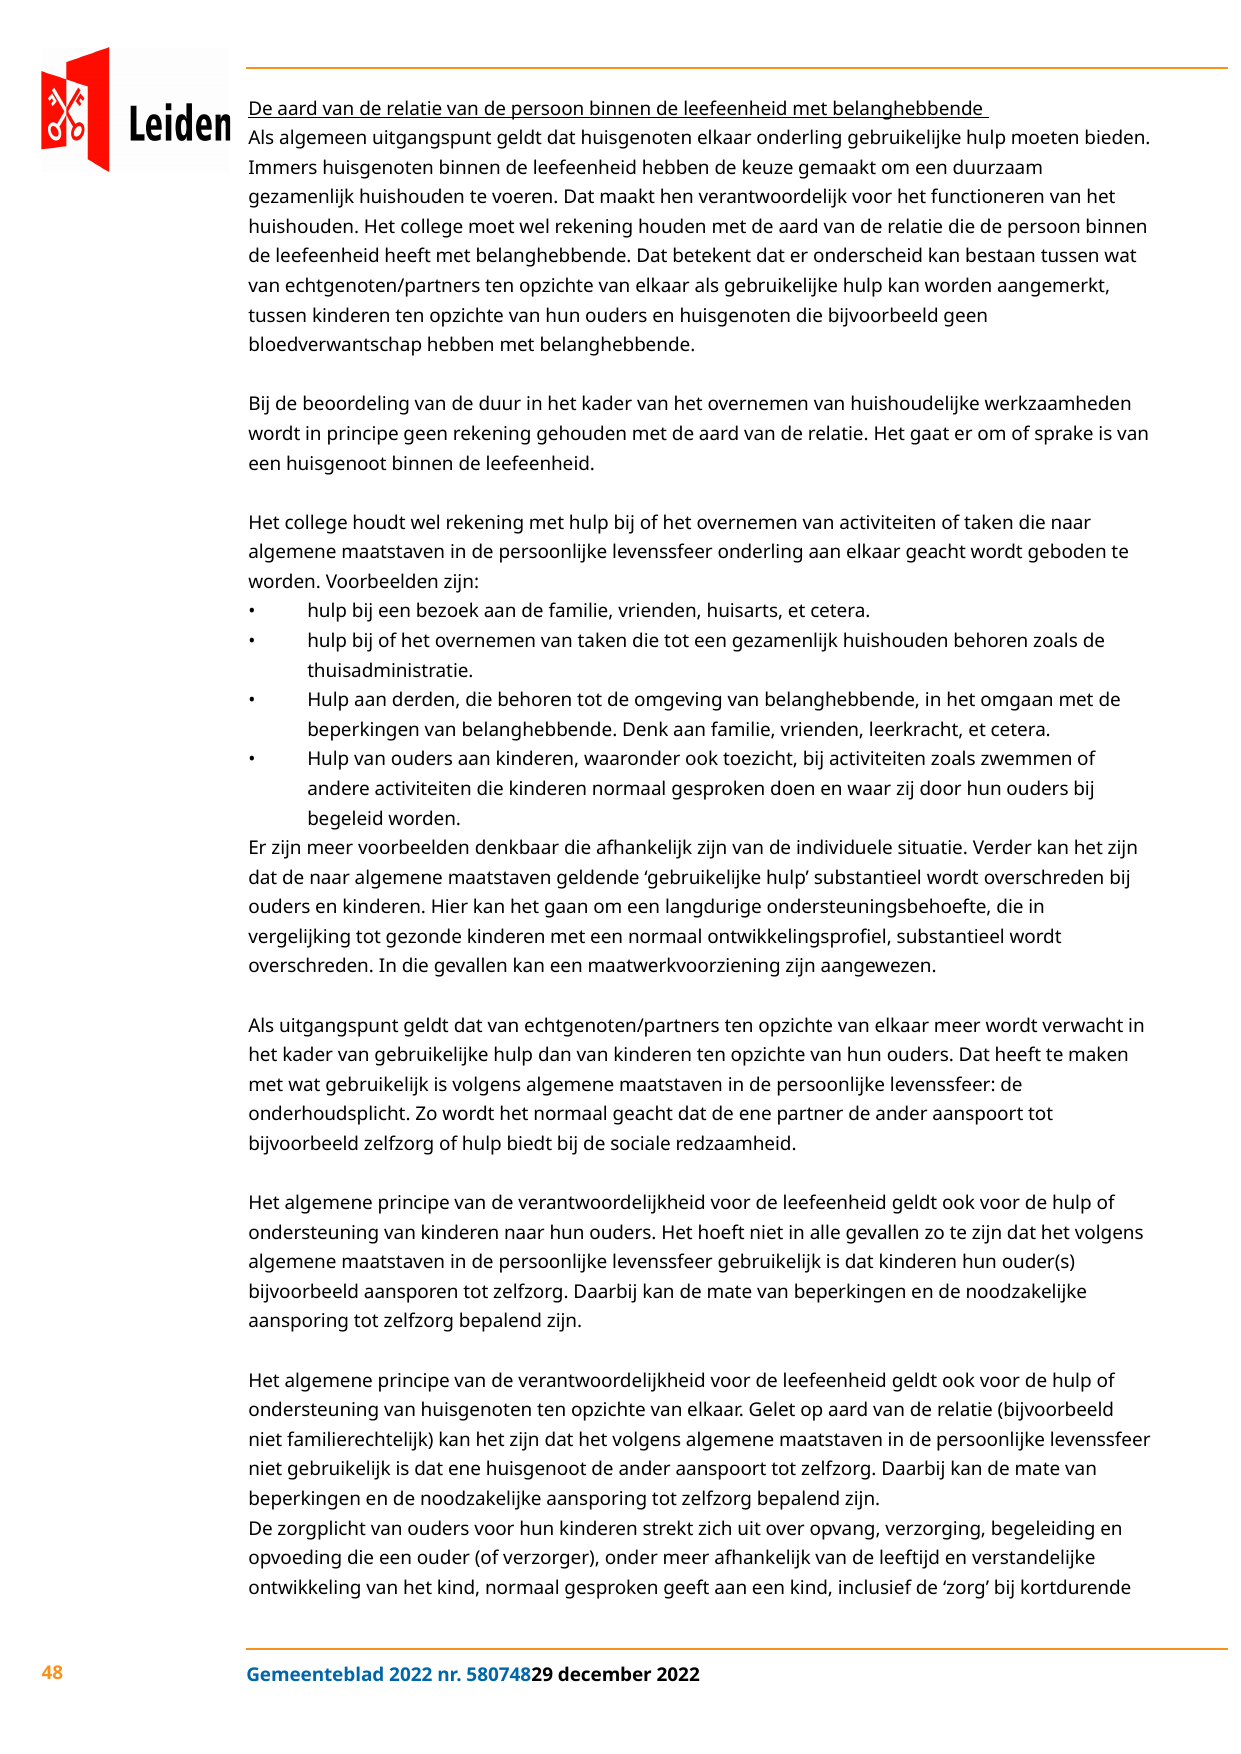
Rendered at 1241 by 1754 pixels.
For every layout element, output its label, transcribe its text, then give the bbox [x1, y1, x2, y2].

list hulp bij een bezoek aan de familie, vrienden, huisarts, et cetera. [248, 598, 1152, 623]
text Als algemeen uitgangspunt geldt dat huisgenoten elkaar onderling gebruikelijke hulp moeten bieden. Immers huisgenoten binnen de leefeenheid hebben de keuze gemaakt om een duurzaam gezamenlijk huishouden te voeren. Dat maakt hen verantwoordelijk voor het functioneren van het huishouden. Het college moet wel rekening houden met de aard van de relatie die de persoon binnen de leefeenheid heeft met belanghebbende. Dat betekent dat er onderscheid kan bestaan tussen wat van echtgenoten/partners ten opzichte van elkaar als gebruikelijke hulp kan worden aangemerkt, tussen kinderen ten opzichte van hun ouders en huisgenoten die bijvoorbeeld geen bloedverwantschap hebben met belanghebbende. [248, 124, 1152, 357]
text De aard van de relatie van de persoon binnen de leefeenheid met belanghebbende [248, 95, 1152, 121]
list Hulp van ouders aan kinderen, waaronder ook toezicht, bij activiteiten zoals zwemmen of andere activiteiten die kinderen normaal gesproken doen en waar zij door hun ouders bij begeleid worden. [248, 746, 1152, 831]
text Het algemene principe van de verantwoordelijkheid voor de leefeenheid geldt ook voor de hulp of ondersteuning van kinderen naar hun ouders. Het hoeft niet in alle gevallen zo te zijn dat het volgens algemene maatstaven in de persoonlijke levenssfeer gebruikelijk is dat kinderen hun ouder(s) bijvoorbeeld aansporen tot zelfzorg. Daarbij kan de mate van beperkingen en de noodzakelijke aansporing tot zelfzorg bepalend zijn. [248, 1189, 1152, 1333]
text Er zijn meer voorbeelden denkbaar die afhankelijk zijn van de individuele situatie. Verder kan het zijn dat de naar algemene maatstaven geldende ‘gebruikelijke hulp’ substantieel wordt overschreden bij ouders en kinderen. Hier kan het gaan om een langdurige ondersteuningsbehoefte, die in vergelijking tot gezonde kinderen met een normaal ontwikkelingsprofiel, substantieel wordt overschreden. In die gevallen kan een maatwerkvoorziening zijn aangewezen. [248, 834, 1152, 978]
text Het algemene principe van de verantwoordelijkheid voor de leefeenheid geldt ook voor de hulp of ondersteuning van huisgenoten ten opzichte van elkaar. Gelet op aard van de relatie (bijvoorbeeld niet familierechtelijk) kan het zijn dat het volgens algemene maatstaven in de persoonlijke levenssfeer niet gebruikelijk is dat ene huisgenoot de ander aanspoort tot zelfzorg. Daarbij kan de mate van beperkingen en de noodzakelijke aansporing tot zelfzorg bepalend zijn. [248, 1367, 1152, 1511]
text De zorgplicht van ouders voor hun kinderen strekt zich uit over opvang, verzorging, begeleiding en opvoeding die een ouder (of verzorger), onder meer afhankelijk van de leeftijd en verstandelijke ontwikkeling van het kind, normaal gesproken geeft aan een kind, inclusief de ‘zorg’ bij kortdurende [248, 1515, 1152, 1600]
text Als uitgangspunt geldt dat van echtgenoten/partners ten opzichte van elkaar meer wordt verwacht in het kader van gebruikelijke hulp dan van kinderen ten opzichte van hun ouders. Dat heeft te maken met wat gebruikelijk is volgens algemene maatstaven in de persoonlijke levenssfeer: de onderhoudsplicht. Zo wordt het normaal geacht dat de ene partner de ander aanspoort tot bijvoorbeeld zelfzorg of hulp biedt bij de sociale redzaamheid. [248, 1012, 1152, 1156]
list hulp bij of het overnemen van taken die tot een gezamenlijk huishouden behoren zoals de thuisadministratie. [248, 627, 1152, 683]
list Hulp aan derden, die behoren tot de omgeving van belanghebbende, in het omgaan met de beperkingen van belanghebbende. Denk aan familie, vrienden, leerkracht, et cetera. [248, 686, 1152, 742]
text Bij de beoordeling van de duur in het kader van het overnemen van huishoudelijke werkzaamheden wordt in principe geen rekening gehouden met de aard van de relatie. Het gaat er om of sprake is van een huisgenoot binnen de leefeenheid. [248, 391, 1152, 476]
text Het college houdt wel rekening met hulp bij of het overnemen van activiteiten of taken die naar algemene maatstaven in de persoonlijke levenssfeer onderling aan elkaar geacht wordt geboden te worden. Voorbeelden zijn: [248, 509, 1152, 594]
picture [41, 47, 231, 172]
